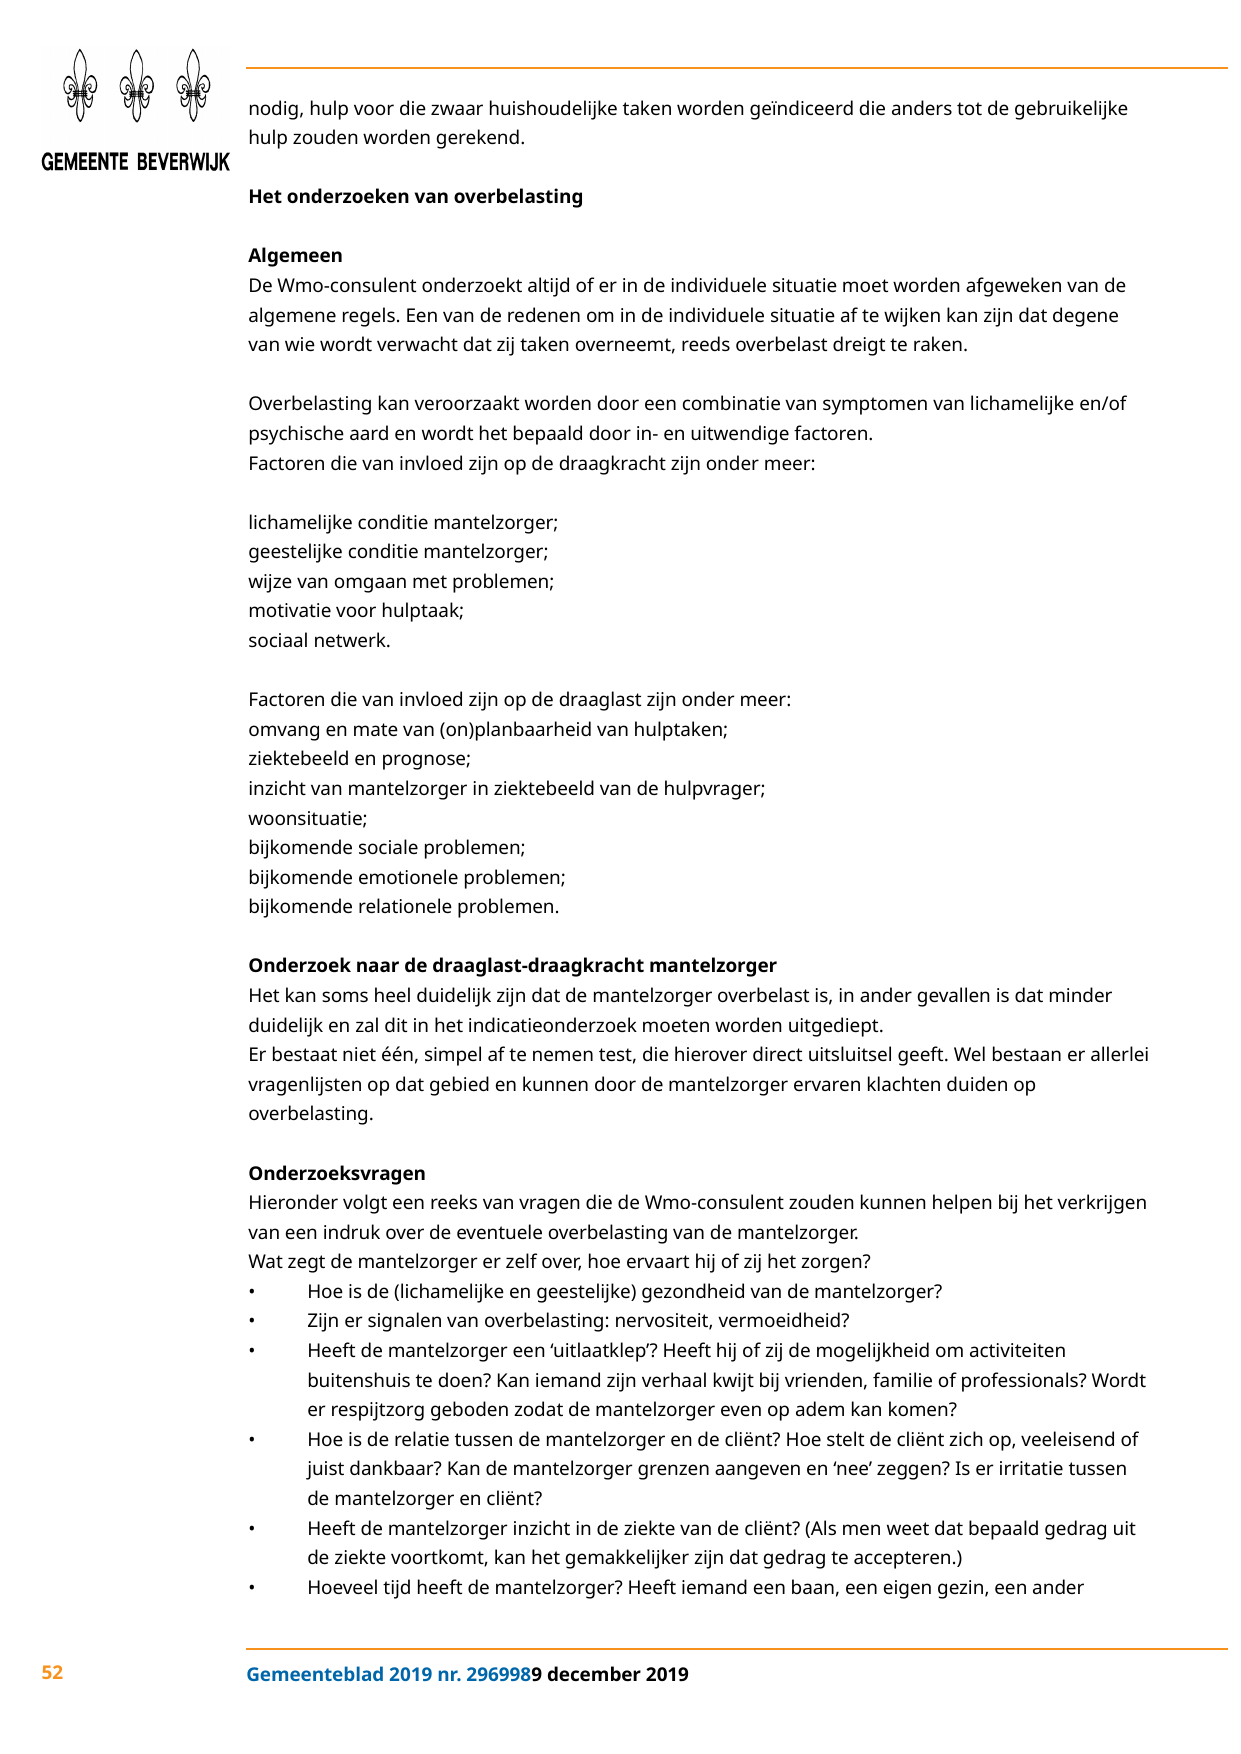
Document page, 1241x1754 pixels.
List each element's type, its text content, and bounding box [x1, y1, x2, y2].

text motivatie voor hulptaak; [248, 598, 1152, 623]
text nodig, hulp voor die zwaar huishoudelijke taken worden geïndiceerd die anders tot de gebruikelijke hulp zouden worden gerekend. [248, 95, 1152, 150]
text lichamelijke conditie mantelzorger; [248, 509, 1152, 535]
text ziektebeeld en prognose; [248, 746, 1152, 771]
text bijkomende sociale problemen; [248, 834, 1152, 860]
list Hoeveel tijd heeft de mantelzorger? Heeft iemand een baan, een eigen gezin, een ander [248, 1574, 1152, 1600]
text Factoren die van invloed zijn op de draagkracht zijn onder meer: [248, 450, 1152, 476]
list Hoe is de (lichamelijke en geestelijke) gezondheid van de mantelzorger? [248, 1278, 1152, 1304]
text sociaal netwerk. [248, 627, 1152, 653]
text Het onderzoeken van overbelasting [248, 183, 1152, 209]
text bijkomende emotionele problemen; [248, 864, 1152, 890]
list Hoe is de relatie tussen de mantelzorger en de cliënt? Hoe stelt de cliënt zich op, veeleisend of juist dankbaar? Kan de mantelzorger grenzen aangeven en ‘nee’ zeggen? Is er irritatie tussen de mantelzorger en cliënt? [248, 1426, 1152, 1511]
list Heeft de mantelzorger een ‘uitlaatklep’? Heeft hij of zij de mogelijkheid om activiteiten buitenshuis te doen? Kan iemand zijn verhaal kwijt bij vrienden, familie of professionals? Wordt er respijtzorg geboden zodat de mantelzorger even op adem kan komen? [248, 1337, 1152, 1422]
text inzicht van mantelzorger in ziektebeeld van de hulpvrager; [248, 775, 1152, 801]
text bijkomende relationele problemen. [248, 893, 1152, 919]
text woonsituatie; [248, 805, 1152, 831]
text Het kan soms heel duidelijk zijn dat de mantelzorger overbelast is, in ander gevallen is dat minder duidelijk en zal dit in het indicatieonderzoek moeten worden uitgediept. [248, 982, 1152, 1038]
text Algemeen [248, 243, 1152, 268]
text Onderzoek naar de draaglast-draagkracht mantelzorger [248, 953, 1152, 978]
text De Wmo-consulent onderzoekt altijd of er in de individuele situatie moet worden afgeweken van de algemene regels. Een van de redenen om in de individuele situatie af te wijken kan zijn dat degene van wie wordt verwacht dat zij taken overneemt, reeds overbelast dreigt te raken. [248, 272, 1152, 357]
text Factoren die van invloed zijn op de draaglast zijn onder meer: [248, 686, 1152, 712]
text geestelijke conditie mantelzorger; [248, 538, 1152, 564]
picture [41, 47, 231, 172]
text Onderzoeksvragen [248, 1160, 1152, 1186]
list Zijn er signalen van overbelasting: nervositeit, vermoeidheid? [248, 1308, 1152, 1333]
text Hieronder volgt een reeks van vragen die de Wmo-consulent zouden kunnen helpen bij het verkrijgen van een indruk over de eventuele overbelasting van de mantelzorger. [248, 1189, 1152, 1245]
list Heeft de mantelzorger inzicht in de ziekte van de cliënt? (Als men weet dat bepaald gedrag uit de ziekte voortkomt, kan het gemakkelijker zijn dat gedrag te accepteren.) [248, 1515, 1152, 1570]
text Er bestaat niet één, simpel af te nemen test, die hierover direct uitsluitsel geeft. Wel bestaan er allerlei vragenlijsten op dat gebied en kunnen door de mantelzorger ervaren klachten duiden op overbelasting. [248, 1041, 1152, 1126]
text Wat zegt de mantelzorger er zelf over, hoe ervaart hij of zij het zorgen? [248, 1248, 1152, 1274]
text wijze van omgaan met problemen; [248, 568, 1152, 594]
text Overbelasting kan veroorzaakt worden door een combinatie van symptomen van lichamelijke en/of psychische aard en wordt het bepaald door in- en uitwendige factoren. [248, 391, 1152, 446]
text omvang en mate van (on)planbaarheid van hulptaken; [248, 716, 1152, 742]
